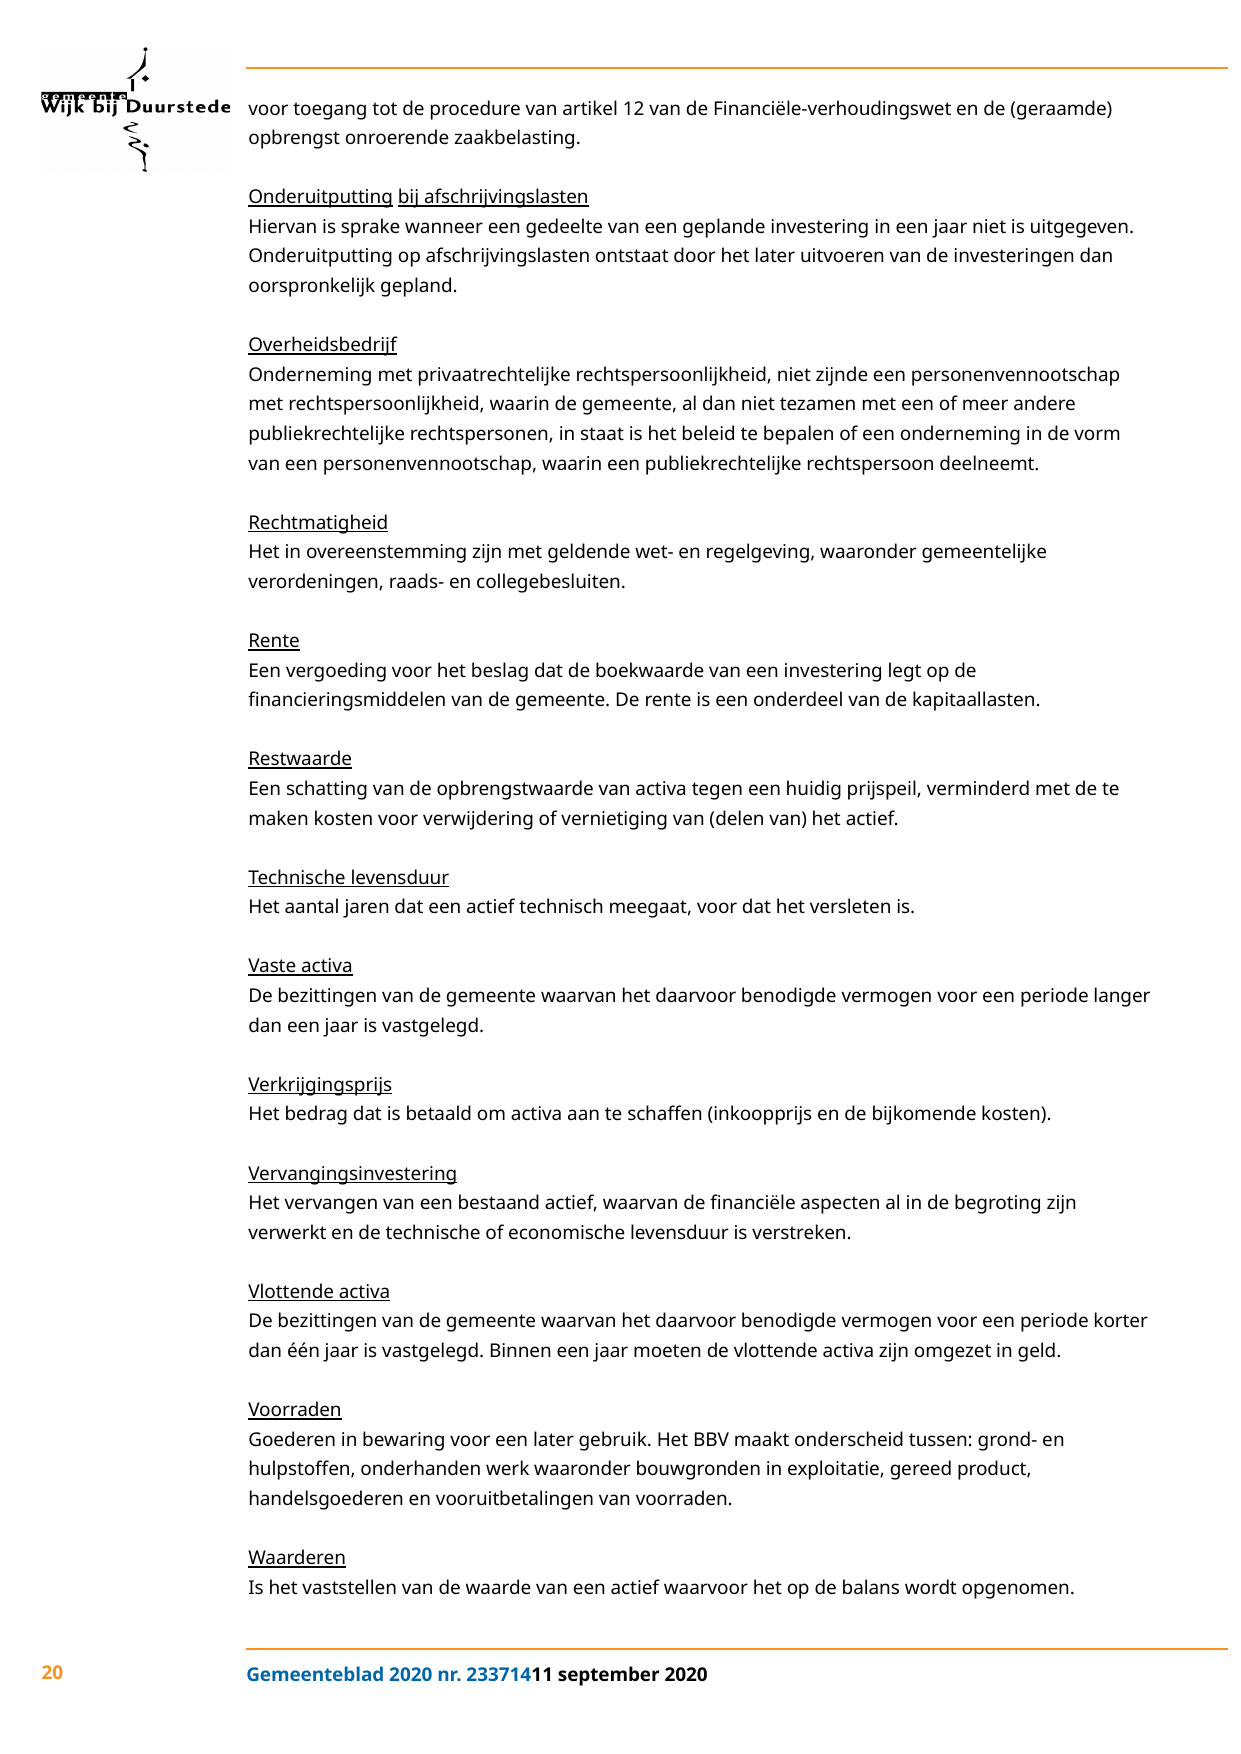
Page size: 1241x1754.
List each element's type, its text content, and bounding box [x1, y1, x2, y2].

text Vaste activa [248, 953, 1152, 978]
text De bezittingen van de gemeente waarvan het daarvoor benodigde vermogen voor een periode langer dan een jaar is vastgelegd. [248, 982, 1152, 1038]
text Onderuitputting bij afschrijvingslasten [248, 183, 1152, 209]
text Het aantal jaren dat een actief technisch meegaat, voor dat het versleten is. [248, 893, 1152, 919]
text Technische levensduur [248, 864, 1152, 890]
text De bezittingen van de gemeente waarvan het daarvoor benodigde vermogen voor een periode korter dan één jaar is vastgelegd. Binnen een jaar moeten de vlottende activa zijn omgezet in geld. [248, 1308, 1152, 1363]
text Rechtmatigheid [248, 509, 1152, 535]
text Rente [248, 627, 1152, 653]
text Hiervan is sprake wanneer een gedeelte van een geplande investering in een jaar niet is uitgegeven. Onderuitputting op afschrijvingslasten ontstaat door het later uitvoeren van de investeringen dan oorspronkelijk gepland. [248, 213, 1152, 298]
picture [41, 47, 231, 172]
text Het vervangen van een bestaand actief, waarvan de financiële aspecten al in de begroting zijn verwerkt en de technische of economische levensduur is verstreken. [248, 1189, 1152, 1245]
text Onderneming met privaatrechtelijke rechtspersoonlijkheid, niet zijnde een personenvennootschap met rechtspersoonlijkheid, waarin de gemeente, al dan niet tezamen met een of meer andere publiekrechtelijke rechtspersonen, in staat is het beleid te bepalen of een onderneming in de vorm van een personenvennootschap, waarin een publiekrechtelijke rechtspersoon deelneemt. [248, 361, 1152, 476]
text Goederen in bewaring voor een later gebruik. Het BBV maakt onderscheid tussen: grond- en hulpstoffen, onderhanden werk waaronder bouwgronden in exploitatie, gereed product, handelsgoederen en vooruitbetalingen van voorraden. [248, 1426, 1152, 1511]
text Restwaarde [248, 746, 1152, 771]
text Is het vaststellen van de waarde van een actief waarvoor het op de balans wordt opgenomen. [248, 1574, 1152, 1600]
text Voorraden [248, 1396, 1152, 1422]
text Een vergoeding voor het beslag dat de boekwaarde van een investering legt op de financieringsmiddelen van de gemeente. De rente is een onderdeel van de kapitaallasten. [248, 657, 1152, 712]
text Vervangingsinvestering [248, 1160, 1152, 1186]
text Verkrijgingsprijs [248, 1071, 1152, 1097]
text Een schatting van de opbrengstwaarde van activa tegen een huidig prijspeil, verminderd met de te maken kosten voor verwijdering of vernietiging van (delen van) het actief. [248, 775, 1152, 831]
text Het in overeenstemming zijn met geldende wet- en regelgeving, waaronder gemeentelijke verordeningen, raads- en collegebesluiten. [248, 538, 1152, 594]
text Waarderen [248, 1544, 1152, 1570]
text Overheidsbedrijf [248, 331, 1152, 357]
text Het bedrag dat is betaald om activa aan te schaffen (inkoopprijs en de bijkomende kosten). [248, 1101, 1152, 1126]
text voor toegang tot de procedure van artikel 12 van de Financiële-verhoudingswet en de (geraamde) opbrengst onroerende zaakbelasting. [248, 95, 1152, 150]
text Vlottende activa [248, 1278, 1152, 1304]
